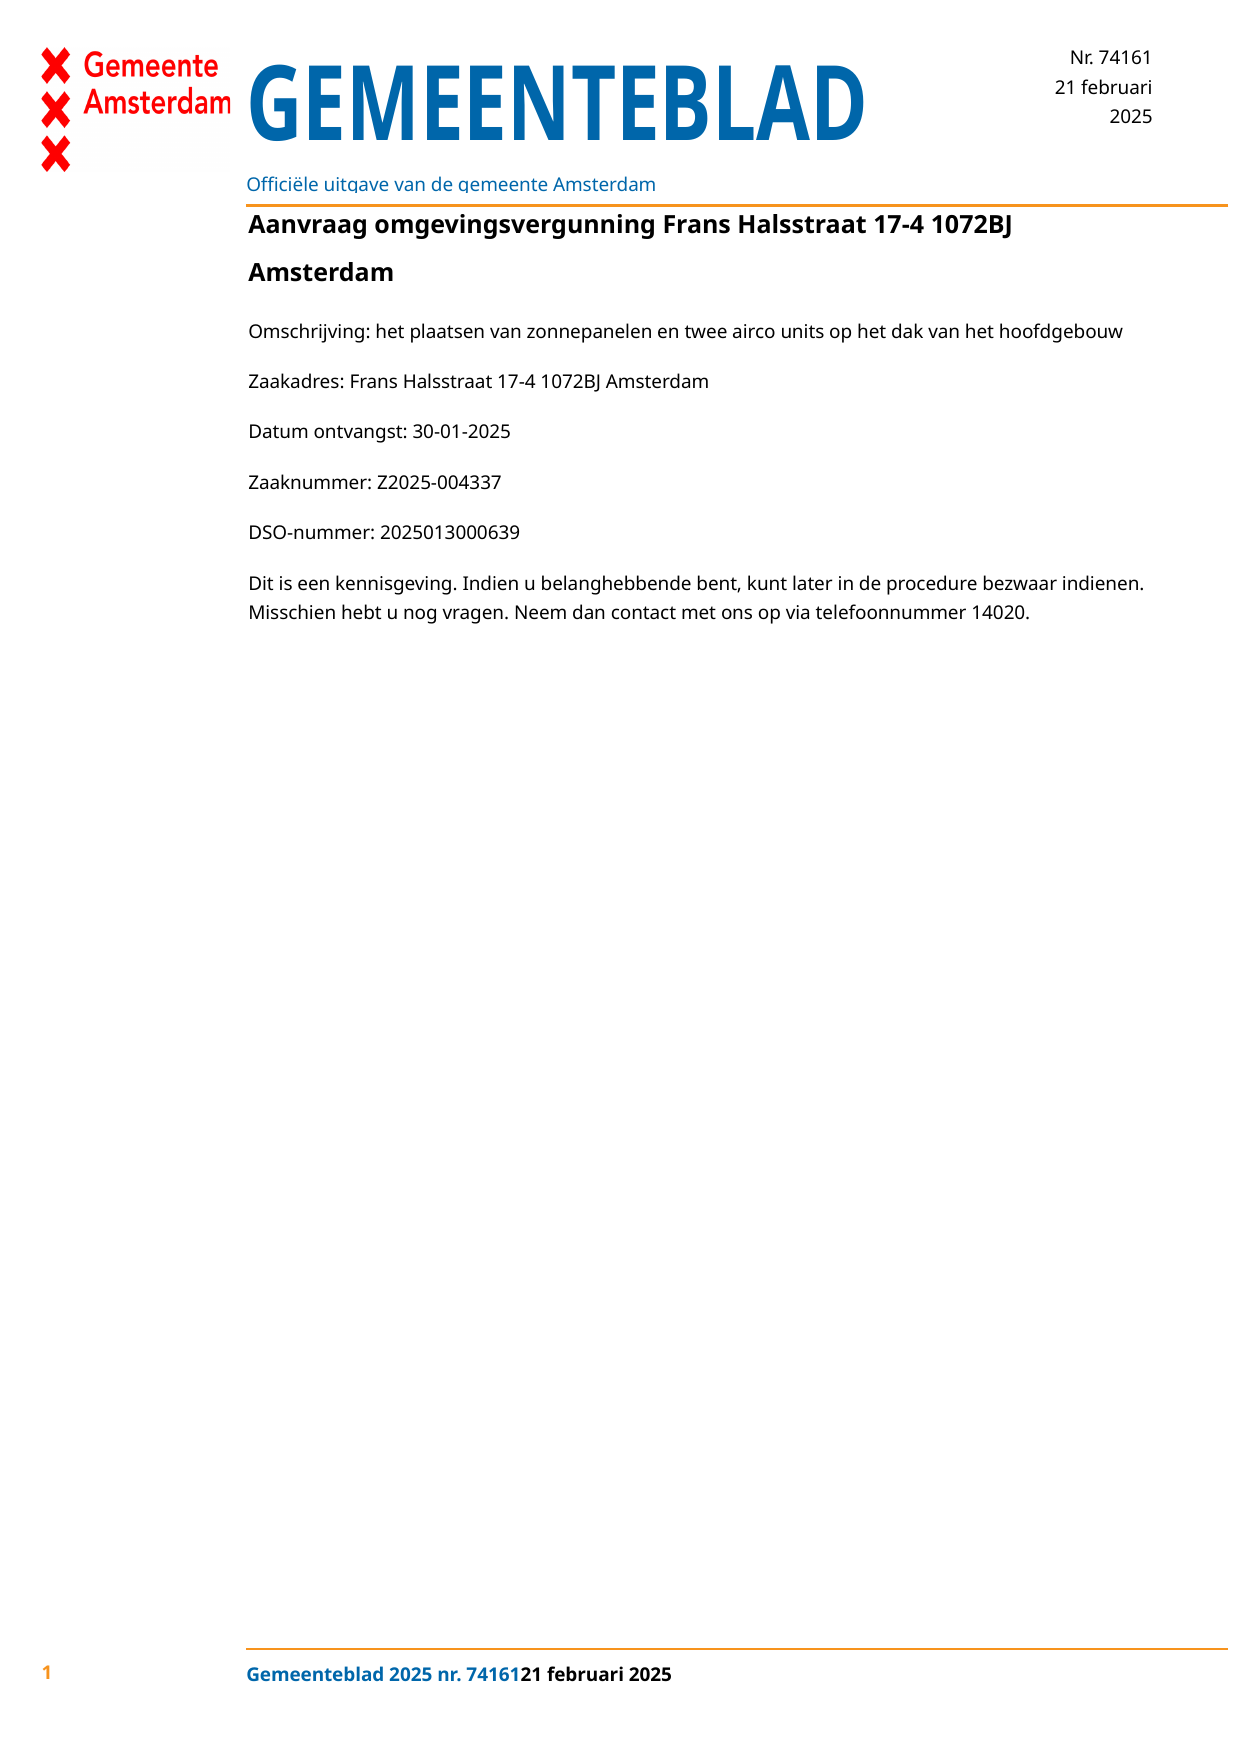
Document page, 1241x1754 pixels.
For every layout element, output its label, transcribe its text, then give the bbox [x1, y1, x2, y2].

text Aanvraag omgevingsvergunning Frans Halsstraat 17-4 1072BJ Amsterdam [248, 207, 1152, 288]
picture [41, 47, 231, 172]
text Zaaknummer: Z2025-004337 [248, 469, 1152, 495]
text Omschrijving: het plaatsen van zonnepanelen en twee airco units op het dak van het hoofdgebouw [248, 318, 1152, 344]
text Zaakadres: Frans Halsstraat 17-4 1072BJ Amsterdam [248, 368, 1152, 394]
text Datum ontvangst: 30-01-2025 [248, 419, 1152, 444]
text DSO-nummer: 2025013000639 [248, 519, 1152, 545]
text Dit is een kennisgeving. Indien u belanghebbende bent, kunt later in de procedure bezwaar indienen. Misschien hebt u nog vragen. Neem dan contact met ons op via telefoonnummer 14020. [248, 570, 1152, 625]
